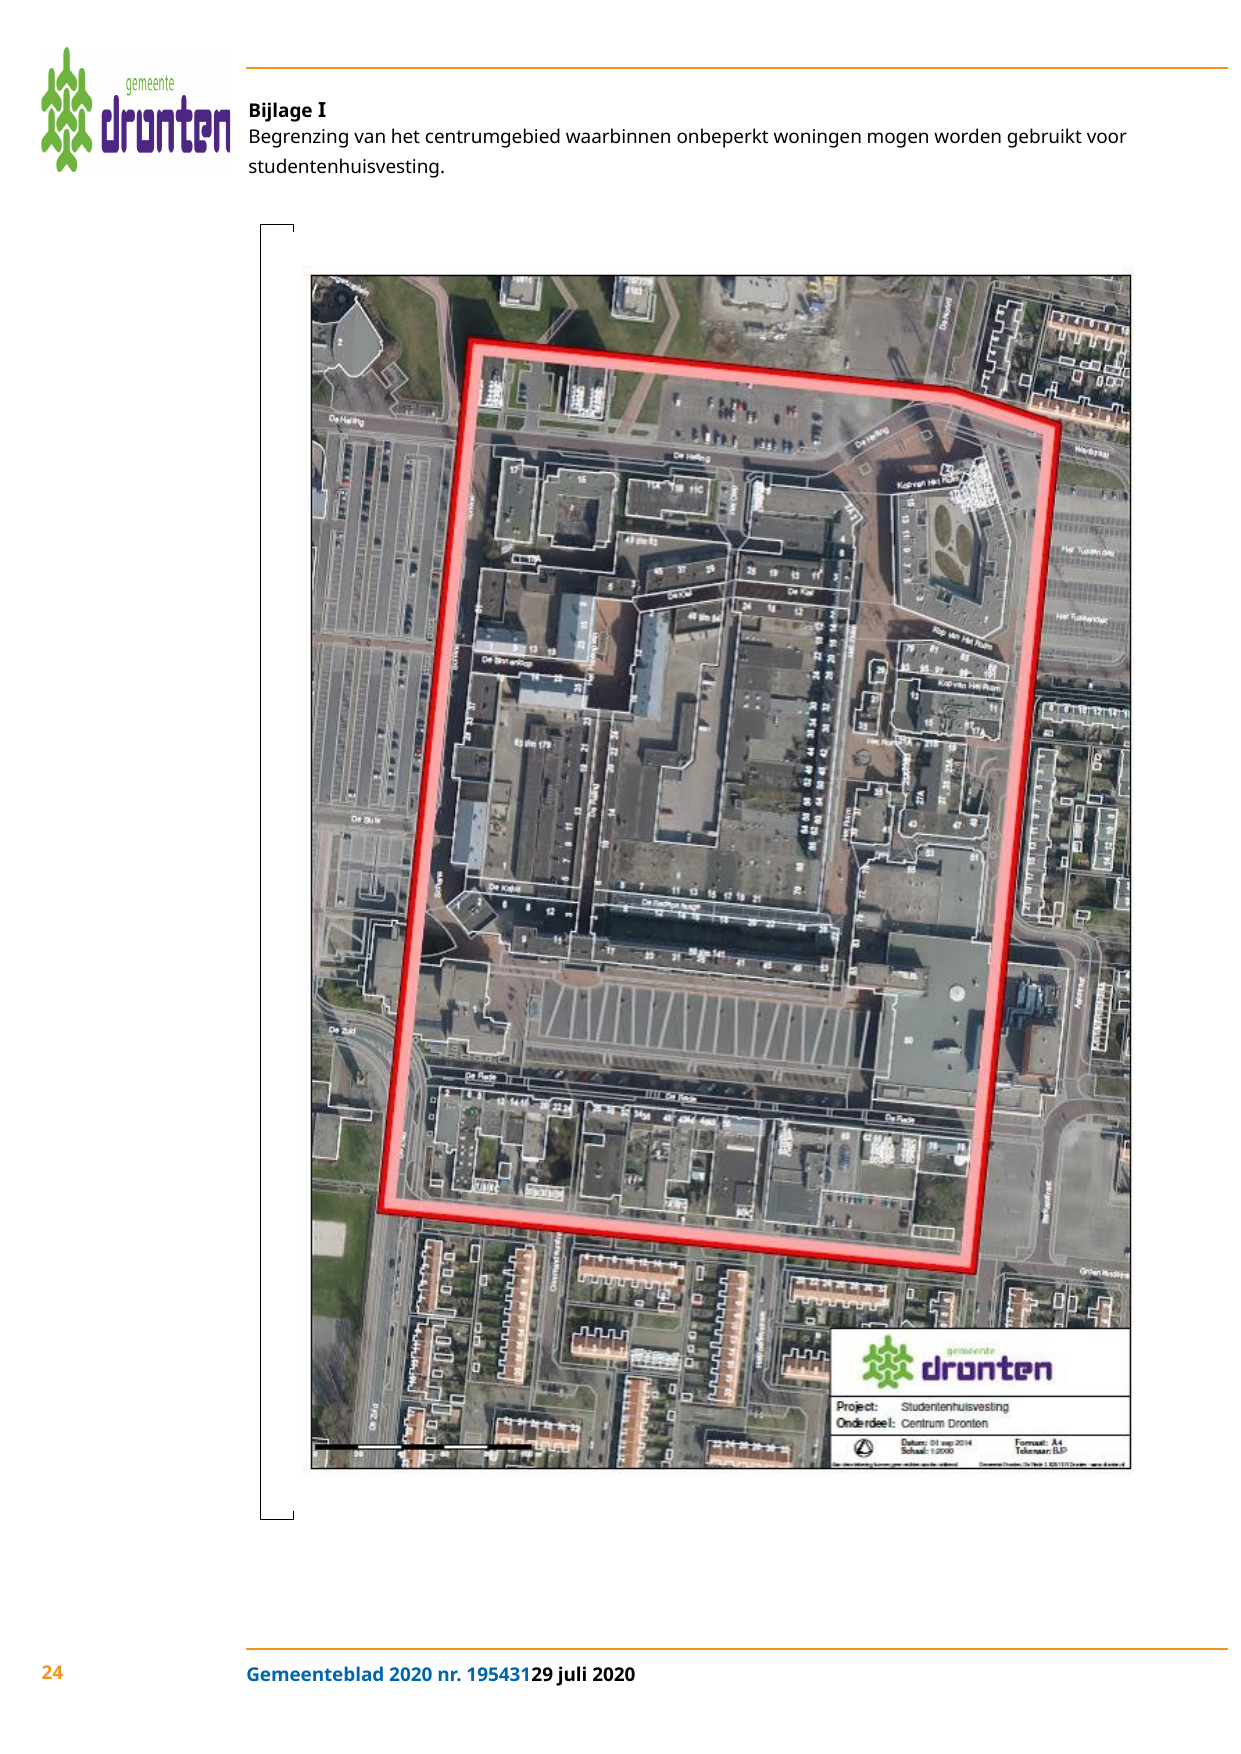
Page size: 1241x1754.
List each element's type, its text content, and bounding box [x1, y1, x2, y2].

text Begrenzing van het centrumgebied waarbinnen onbeperkt woningen mogen worden gebruikt voor studentenhuisvesting. [248, 123, 1152, 179]
picture [41, 47, 231, 172]
picture [268, 232, 1173, 1511]
text Bijlage I [248, 95, 1152, 123]
